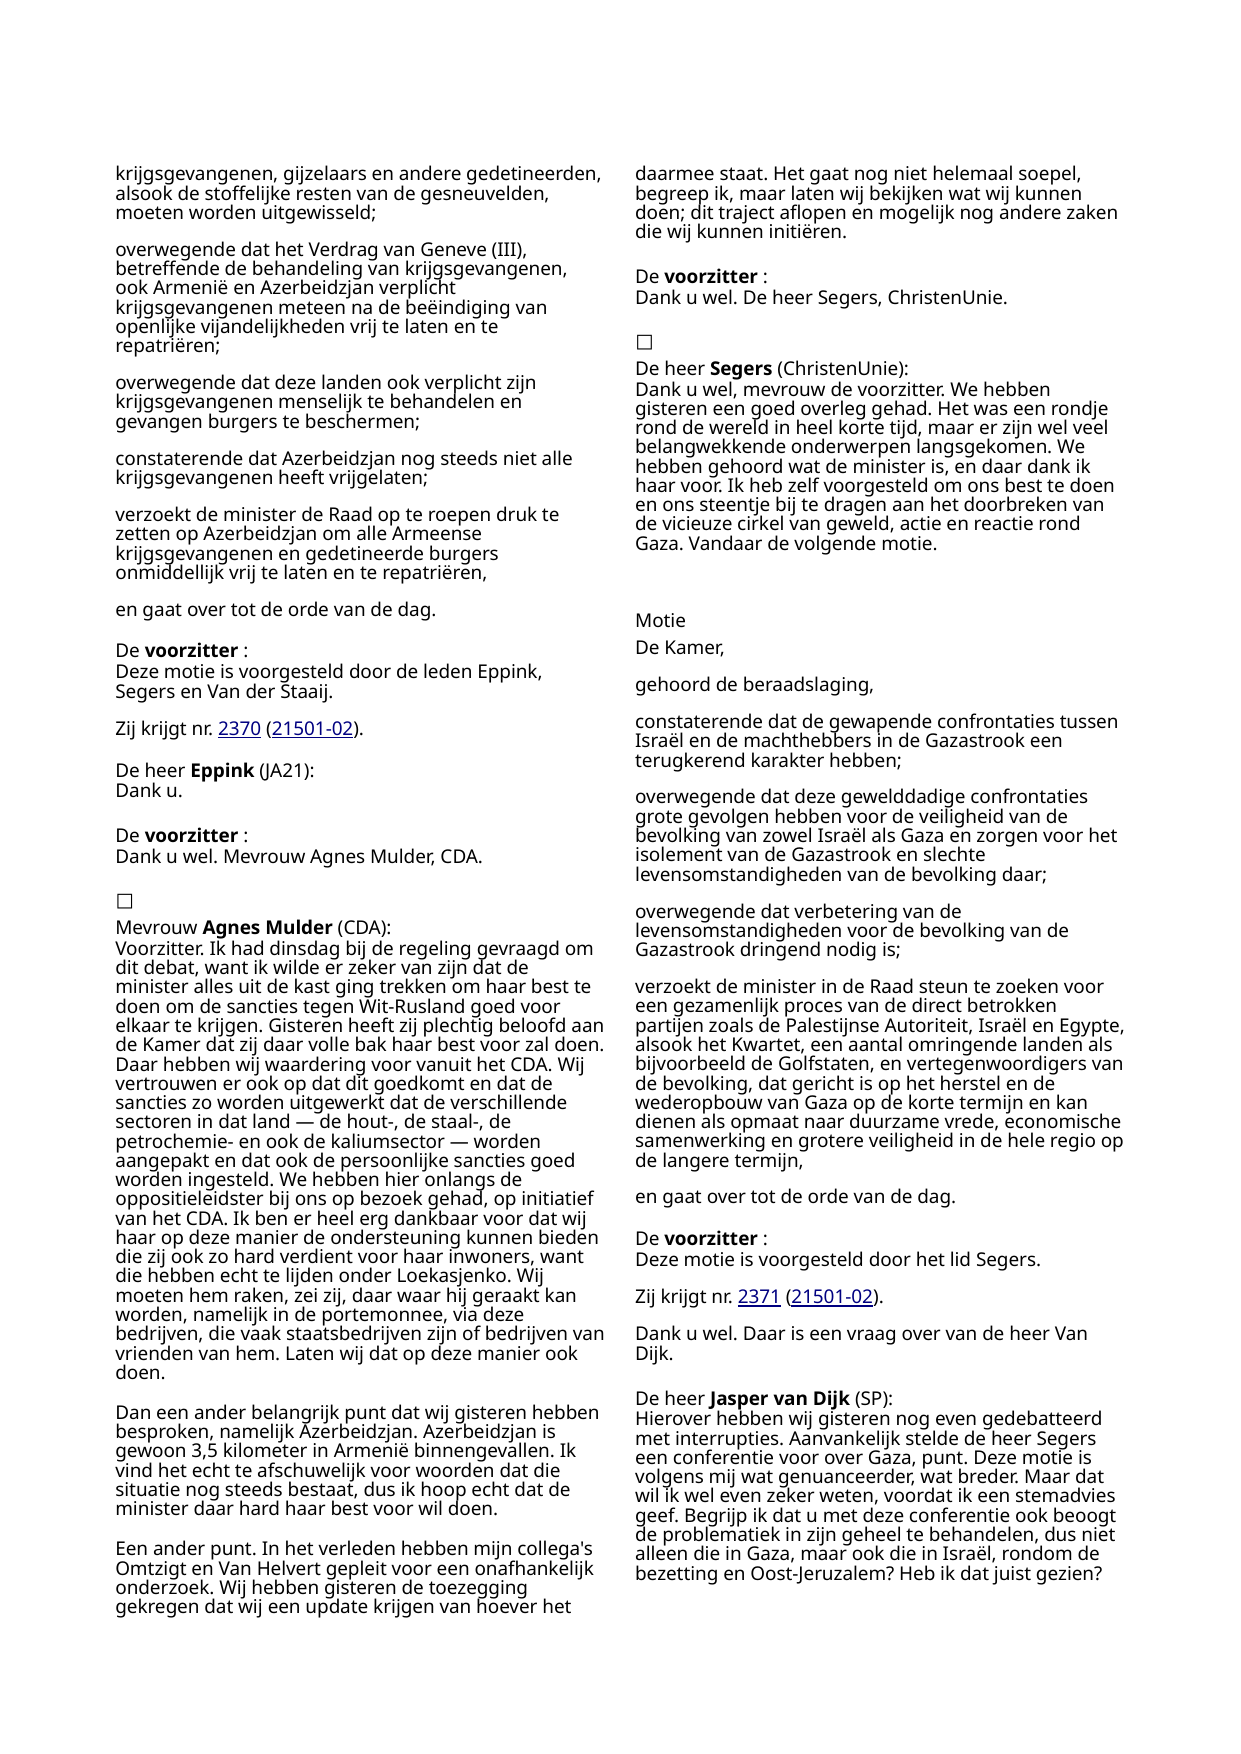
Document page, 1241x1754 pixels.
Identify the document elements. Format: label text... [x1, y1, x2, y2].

text en gaat over tot de orde van de dag. [635, 1188, 1125, 1208]
text Motie [635, 607, 1125, 633]
text Een ander punt. In het verleden hebben mijn collega's Omtzigt en Van Helvert gepleit voor een onafhankelijk onderzoek. Wij hebben gisteren de toezegging gekregen dat wij een update krijgen van hoever het [115, 1540, 605, 1617]
text Zij krijgt nr. 2370 (21501-02). [115, 720, 605, 739]
text constaterende dat de gewapende confrontaties tussen Israël en de machthebbers in de Gazastrook een terugkerend karakter hebben; [635, 713, 1125, 771]
text De heer Segers (ChristenUnie): [635, 355, 1125, 381]
text De voorzitter : [635, 263, 1125, 289]
text Dank u wel. Daar is een vraag over van de heer Van Dijk. [635, 1325, 1125, 1364]
text Voorzitter. Ik had dinsdag bij de regeling gevraagd om dit debat, want ik wilde er zeker van zijn dat de minister alles uit de kast ging trekken om haar best te doen om de sancties tegen Wit-Rusland goed voor elkaar te krijgen. Gisteren heeft zij plechtig beloofd aan de Kamer dat zij daar volle bak haar best voor zal doen. Daar hebben wij waardering voor vanuit het CDA. Wij vertrouwen er ook op dat dit goedkomt en dat de sancties zo worden uitgewerkt dat de verschillende sectoren in dat land — de hout-, de staal-, de petrochemie- en ook de kaliumsector — worden aangepakt en dat ook de persoonlijke sancties goed worden ingesteld. We hebben hier onlangs de oppositieleidster bij ons op bezoek gehad, op initiatief van het CDA. Ik ben er heel erg dankbaar voor dat wij haar op deze manier de ondersteuning kunnen bieden die zij ook zo hard verdient voor haar inwoners, want die hebben echt te lijden onder Loekasjenko. Wij moeten hem raken, zei zij, daar waar hij geraakt kan worden, namelijk in de portemonnee, via deze bedrijven, die vaak staatsbedrijven zijn of bedrijven van vrienden van hem. Laten wij dat op deze manier ook doen. [115, 940, 605, 1383]
text ⬜ [115, 888, 605, 914]
text De heer Jasper van Dijk (SP): [635, 1385, 1125, 1410]
text krijgsgevangenen, gijzelaars en andere gedetineerden, alsook de stoffelijke resten van de gesneuvelden, moeten worden uitgewisseld; [115, 165, 605, 223]
text en gaat over tot de orde van de dag. [115, 601, 605, 620]
text gehoord de beraadslaging, [635, 676, 1125, 695]
text overwegende dat deze gewelddadige confrontaties grote gevolgen hebben voor de veiligheid van de bevolking van zowel Israël als Gaza en zorgen voor het isolement van de Gazastrook en slechte levensomstandigheden van de bevolking daar; [635, 788, 1125, 885]
text Deze motie is voorgesteld door de leden Eppink, Segers en Van der Staaij. [115, 663, 605, 702]
text Dank u. [115, 782, 605, 802]
text Dank u wel. De heer Segers, ChristenUnie. [635, 289, 1125, 308]
text Hierover hebben wij gisteren nog even gedebatteerd met interrupties. Aanvankelijk stelde de heer Segers een conferentie voor over Gaza, punt. Deze motie is volgens mij wat genuanceerder, wat breder. Maar dat wil ik wel even zeker weten, voordat ik een stemadvies geef. Begrijp ik dat u met deze conferentie ook beoogt de problematiek in zijn geheel te behandelen, dus niet alleen die in Gaza, maar ook die in Israël, rondom de bezetting en Oost-Jeruzalem? Heb ik dat juist gezien? [635, 1410, 1125, 1584]
text De voorzitter : [635, 1226, 1125, 1251]
text daarmee staat. Het gaat nog niet helemaal soepel, begreep ik, maar laten wij bekijken wat wij kunnen doen; dit traject aflopen en mogelijk nog andere zaken die wij kunnen initiëren. [635, 165, 1125, 242]
text Dan een ander belangrijk punt dat wij gisteren hebben besproken, namelijk Azerbeidzjan. Azerbeidzjan is gewoon 3,5 kilometer in Armenië binnengevallen. Ik vind het echt te afschuwelijk voor woorden dat die situatie nog steeds bestaat, dus ik hoop echt dat de minister daar hard haar best voor wil doen. [115, 1404, 605, 1519]
text verzoekt de minister in de Raad steun te zoeken voor een gezamenlijk proces van de direct betrokken partijen zoals de Palestijnse Autoriteit, Israël en Egypte, alsook het Kwartet, een aantal omringende landen als bijvoorbeeld de Golfstaten, en vertegenwoordigers van de bevolking, dat gericht is op het herstel en de wederopbouw van Gaza op de korte termijn en kan dienen als opmaat naar duurzame vrede, economische samenwerking en grotere veiligheid in de hele regio op de langere termijn, [635, 978, 1125, 1171]
text Dank u wel, mevrouw de voorzitter. We hebben gisteren een goed overleg gehad. Het was een rondje rond de wereld in heel korte tijd, maar er zijn wel veel belangwekkende onderwerpen langsgekomen. We hebben gehoord wat de minister is, en daar dank ik haar voor. Ik heb zelf voorgesteld om ons best te doen en ons steentje bij te dragen aan het doorbreken van de vicieuze cirkel van geweld, actie en reactie rond Gaza. Vandaar de volgende motie. [635, 381, 1125, 554]
text De Kamer, [635, 639, 1125, 658]
text ⬜ [635, 329, 1125, 355]
text overwegende dat het Verdrag van Geneve (III), betreffende de behandeling van krijgsgevangenen, ook Armenië en Azerbeidzjan verplicht krijgsgevangenen meteen na de beëindiging van openlijke vijandelijkheden vrij te laten en te repatriëren; [115, 241, 605, 356]
text Dank u wel. Mevrouw Agnes Mulder, CDA. [115, 848, 605, 868]
text De heer Eppink (JA21): [115, 757, 605, 782]
text verzoekt de minister de Raad op te roepen druk te zetten op Azerbeidzjan om alle Armeense krijgsgevangenen en gedetineerde burgers onmiddellijk vrij te laten en te repatriëren, [115, 506, 605, 583]
text overwegende dat deze landen ook verplicht zijn krijgsgevangenen menselijk te behandelen en gevangen burgers te beschermen; [115, 374, 605, 432]
text overwegende dat verbetering van de levensomstandigheden voor de bevolking van de Gazastrook dringend nodig is; [635, 903, 1125, 960]
text De voorzitter : [115, 823, 605, 848]
text De voorzitter : [115, 638, 605, 663]
text Mevrouw Agnes Mulder (CDA): [115, 914, 605, 940]
text constaterende dat Azerbeidzjan nog steeds niet alle krijgsgevangenen heeft vrijgelaten; [115, 450, 605, 488]
text Zij krijgt nr. 2371 (21501-02). [635, 1288, 1125, 1307]
text Deze motie is voorgesteld door het lid Segers. [635, 1251, 1125, 1271]
